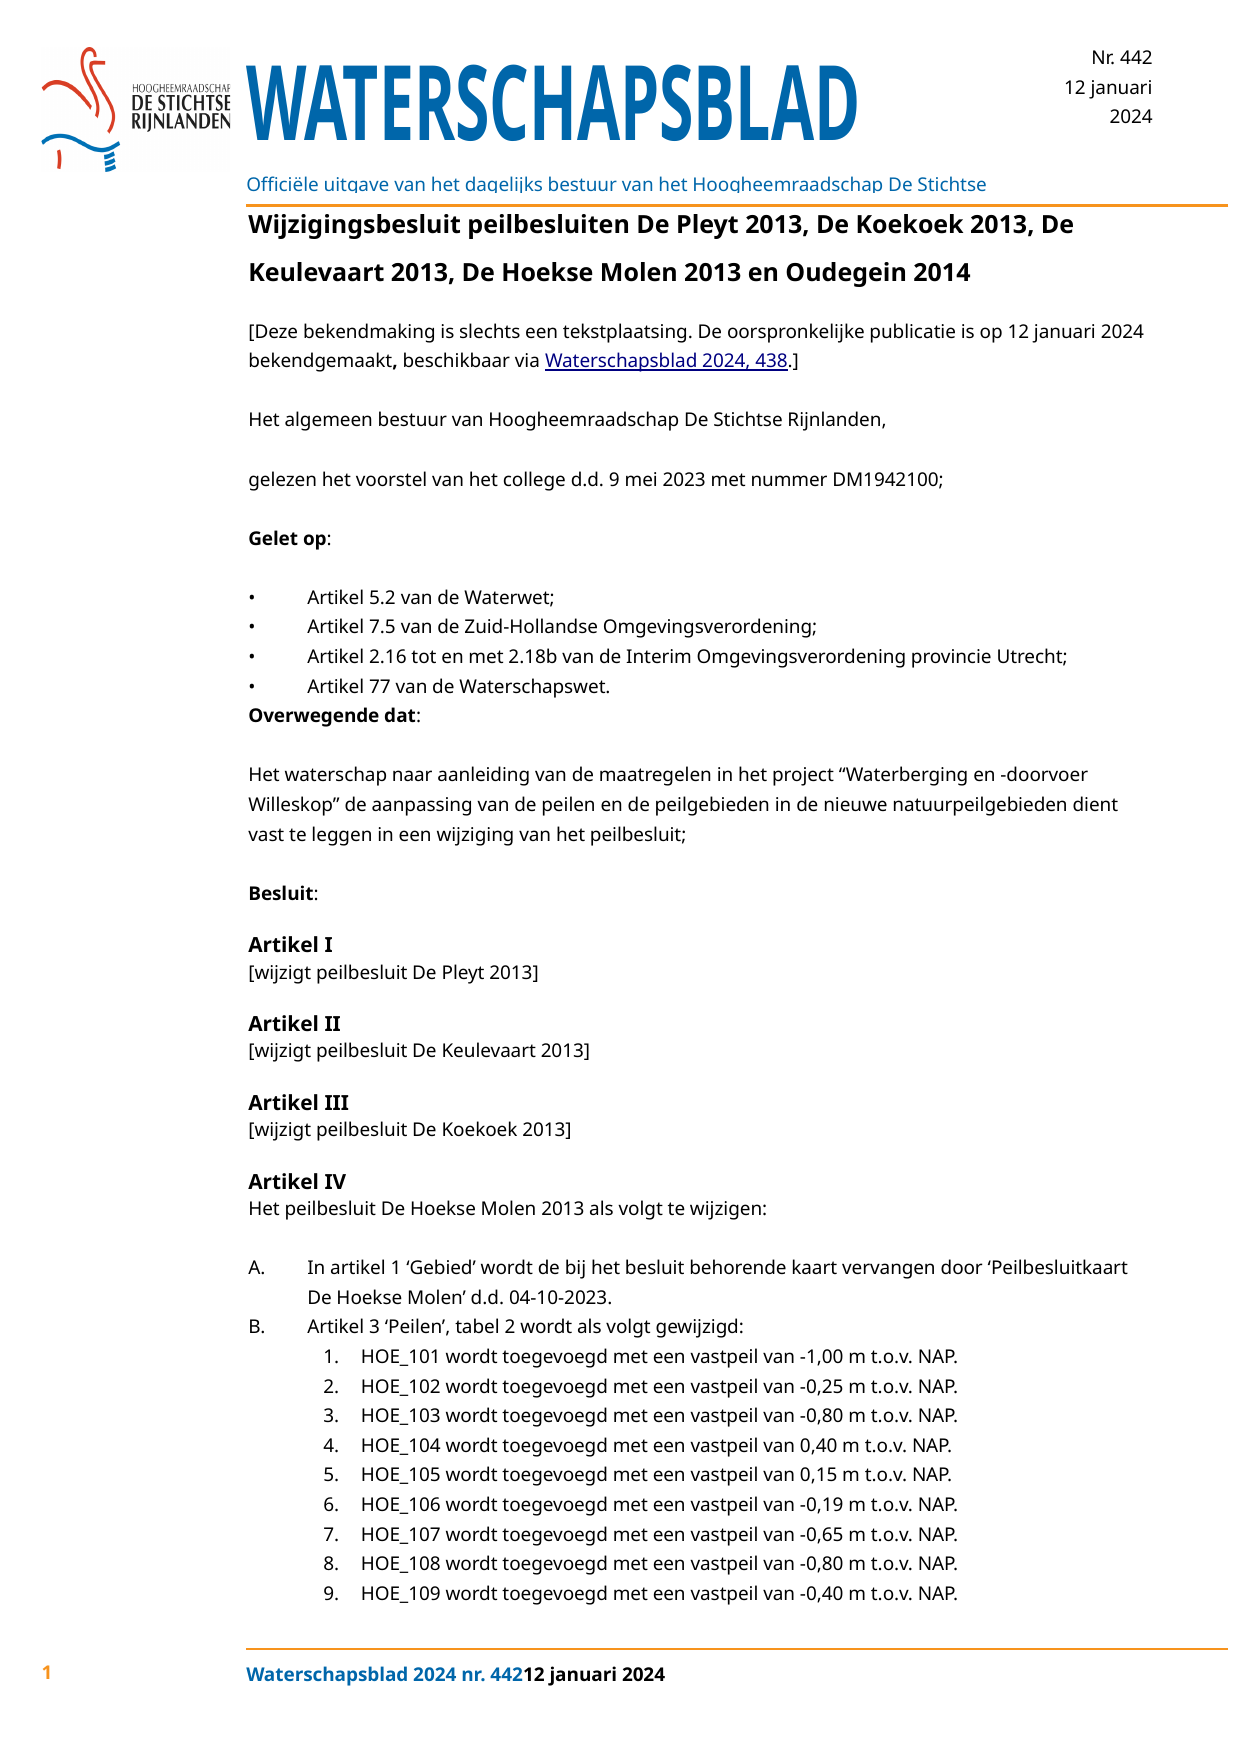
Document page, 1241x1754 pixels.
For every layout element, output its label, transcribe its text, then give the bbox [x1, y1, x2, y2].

list HOE_109 wordt toegevoegd met een vastpeil van -0,40 m t.o.v. NAP. [323, 1580, 1152, 1606]
list HOE_106 wordt toegevoegd met een vastpeil van -0,19 m t.o.v. NAP. [323, 1491, 1152, 1517]
list HOE_105 wordt toegevoegd met een vastpeil van 0,15 m t.o.v. NAP. [323, 1462, 1152, 1487]
text Het peilbesluit De Hoekse Molen 2013 als volgt te wijzigen: [248, 1195, 1152, 1221]
text [Deze bekendmaking is slechts een tekstplaatsing. De oorspronkelijke publicatie is op 12 januari 2024 bekendgemaakt, beschikbaar via Waterschapsblad 2024, 438.] [248, 318, 1152, 373]
text [wijzigt peilbesluit De Keulevaart 2013] [248, 1038, 1152, 1063]
text Het algemeen bestuur van Hoogheemraadschap De Stichtse Rijnlanden, [248, 407, 1152, 432]
list HOE_103 wordt toegevoegd met een vastpeil van -0,80 m t.o.v. NAP. [323, 1402, 1152, 1428]
text Artikel II [248, 1009, 1152, 1038]
text Artikel III [248, 1088, 1152, 1117]
list Artikel 5.2 van de Waterwet; [248, 584, 1152, 610]
list HOE_108 wordt toegevoegd met een vastpeil van -0,80 m t.o.v. NAP. [323, 1550, 1152, 1576]
picture [41, 47, 231, 172]
text [wijzigt peilbesluit De Koekoek 2013] [248, 1117, 1152, 1142]
list In artikel 1 ‘Gebied’ wordt de bij het besluit behorende kaart vervangen door ‘Peilbesluitkaart De Hoekse Molen’ d.d. 04-10-2023. [248, 1254, 1152, 1310]
list Artikel 7.5 van de Zuid-Hollandse Omgevingsverordening; [248, 614, 1152, 639]
list HOE_102 wordt toegevoegd met een vastpeil van -0,25 m t.o.v. NAP. [323, 1373, 1152, 1399]
text Het waterschap naar aanleiding van de maatregelen in het project “Waterberging en -doorvoer Willeskop” de aanpassing van de peilen en de peilgebieden in de nieuwe natuurpeilgebieden dient vast te leggen in een wijziging van het peilbesluit; [248, 762, 1152, 847]
text Gelet op: [248, 525, 1152, 551]
text gelezen het voorstel van het college d.d. 9 mei 2023 met nummer DM1942100; [248, 466, 1152, 492]
list HOE_107 wordt toegevoegd met een vastpeil van -0,65 m t.o.v. NAP. [323, 1521, 1152, 1547]
list HOE_104 wordt toegevoegd met een vastpeil van 0,40 m t.o.v. NAP. [323, 1432, 1152, 1458]
list Artikel 77 van de Waterschapswet. [248, 673, 1152, 699]
text Artikel IV [248, 1167, 1152, 1195]
text Wijzigingsbesluit peilbesluiten De Pleyt 2013, De Koekoek 2013, De Keulevaart 2013, De Hoekse Molen 2013 en Oudegein 2014 [248, 207, 1152, 288]
text [wijzigt peilbesluit De Pleyt 2013] [248, 959, 1152, 984]
text Artikel I [248, 930, 1152, 959]
list Artikel 3 ‘Peilen’, tabel 2 wordt als volgt gewijzigd: [248, 1314, 1152, 1339]
text Overwegende dat: [248, 702, 1152, 728]
list Artikel 2.16 tot en met 2.18b van de Interim Omgevingsverordening provincie Utrecht; [248, 643, 1152, 669]
list HOE_101 wordt toegevoegd met een vastpeil van -1,00 m t.o.v. NAP. [323, 1343, 1152, 1369]
text Besluit: [248, 880, 1152, 906]
